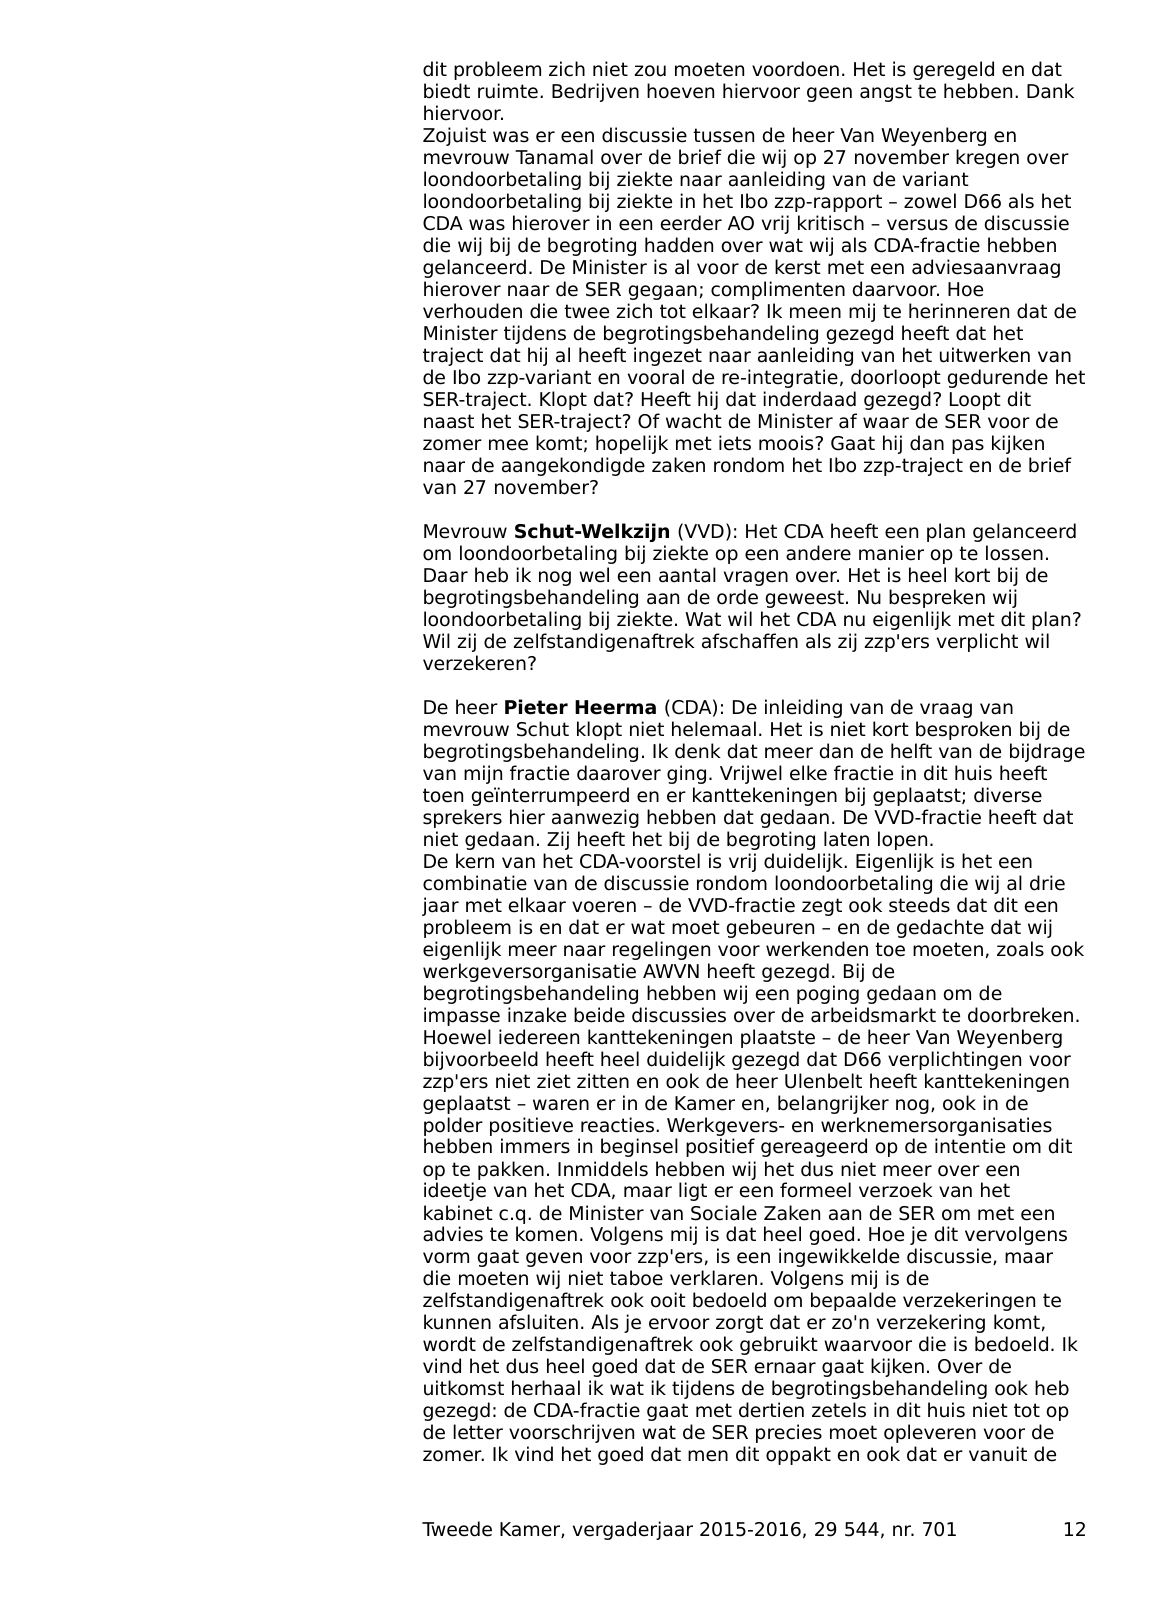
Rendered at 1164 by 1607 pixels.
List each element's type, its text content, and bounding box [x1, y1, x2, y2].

text De heer Pieter Heerma (CDA): De inleiding van de vraag van mevrouw Schut klopt niet helemaal. Het is niet kort besproken bij de begrotingsbehandeling. Ik denk dat meer dan de helft van de bijdrage van mijn fractie daarover ging. Vrijwel elke fractie in dit huis heeft toen geïnterrumpeerd en er kanttekeningen bij geplaatst; diverse sprekers hier aanwezig hebben dat gedaan. De VVD-fractie heeft dat niet gedaan. Zij heeft het bij de begroting laten lopen. [422, 697, 1087, 851]
text Mevrouw Schut-Welkzijn (VVD): Het CDA heeft een plan gelanceerd om loondoorbetaling bij ziekte op een andere manier op te lossen. Daar heb ik nog wel een aantal vragen over. Het is heel kort bij de begrotingsbehandeling aan de orde geweest. Nu bespreken wij loondoorbetaling bij ziekte. Wat wil het CDA nu eigenlijk met dit plan? Wil zij de zelfstandigenaftrek afschaffen als zij zzp'ers verplicht wil verzekeren? [422, 521, 1087, 675]
text dit probleem zich niet zou moeten voordoen. Het is geregeld en dat biedt ruimte. Bedrijven hoeven hiervoor geen angst te hebben. Dank hiervoor. [422, 59, 1087, 125]
text Zojuist was er een discussie tussen de heer Van Weyenberg en mevrouw Tanamal over de brief die wij op 27 november kregen over loondoorbetaling bij ziekte naar aanleiding van de variant loondoorbetaling bij ziekte in het Ibo zzp-rapport – zowel D66 als het CDA was hierover in een eerder AO vrij kritisch – versus de discussie die wij bij de begroting hadden over wat wij als CDA-fractie hebben gelanceerd. De Minister is al voor de kerst met een adviesaanvraag hierover naar de SER gegaan; complimenten daarvoor. Hoe verhouden die twee zich tot elkaar? Ik meen mij te herinneren dat de Minister tijdens de begrotingsbehandeling gezegd heeft dat het traject dat hij al heeft ingezet naar aanleiding van het uitwerken van de Ibo zzp-variant en vooral de re-integratie, doorloopt gedurende het SER-traject. Klopt dat? Heeft hij dat inderdaad gezegd? Loopt dit naast het SER-traject? Of wacht de Minister af waar de SER voor de zomer mee komt; hopelijk met iets moois? Gaat hij dan pas kijken naar de aangekondigde zaken rondom het Ibo zzp-traject en de brief van 27 november? [422, 125, 1087, 499]
text De kern van het CDA-voorstel is vrij duidelijk. Eigenlijk is het een combinatie van de discussie rondom loondoorbetaling die wij al drie jaar met elkaar voeren – de VVD-fractie zegt ook steeds dat dit een probleem is en dat er wat moet gebeuren – en de gedachte dat wij eigenlijk meer naar regelingen voor werkenden toe moeten, zoals ook werkgeversorganisatie AWVN heeft gezegd. Bij de begrotingsbehandeling hebben wij een poging gedaan om de impasse inzake beide discussies over de arbeidsmarkt te doorbreken. Hoewel iedereen kanttekeningen plaatste – de heer Van Weyenberg bijvoorbeeld heeft heel duidelijk gezegd dat D66 verplichtingen voor zzp'ers niet ziet zitten en ook de heer Ulenbelt heeft kanttekeningen geplaatst – waren er in de Kamer en, belangrijker nog, ook in de polder positieve reacties. Werkgevers- en werknemersorganisaties hebben immers in beginsel positief gereageerd op de intentie om dit op te pakken. Inmiddels hebben wij het dus niet meer over een ideetje van het CDA, maar ligt er een formeel verzoek van het kabinet c.q. de Minister van Sociale Zaken aan de SER om met een advies te komen. Volgens mij is dat heel goed. Hoe je dit vervolgens vorm gaat geven voor zzp'ers, is een ingewikkelde discussie, maar die moeten wij niet taboe verklaren. Volgens mij is de zelfstandigenaftrek ook ooit bedoeld om bepaalde verzekeringen te kunnen afsluiten. Als je ervoor zorgt dat er zo'n verzekering komt, wordt de zelfstandigenaftrek ook gebruikt waarvoor die is bedoeld. Ik vind het dus heel goed dat de SER ernaar gaat kijken. Over de uitkomst herhaal ik wat ik tijdens de begrotingsbehandeling ook heb gezegd: de CDA-fractie gaat met dertien zetels in dit huis niet tot op de letter voorschrijven wat de SER precies moet opleveren voor de zomer. Ik vind het goed dat men dit oppakt en ook dat er vanuit de [422, 851, 1087, 1466]
